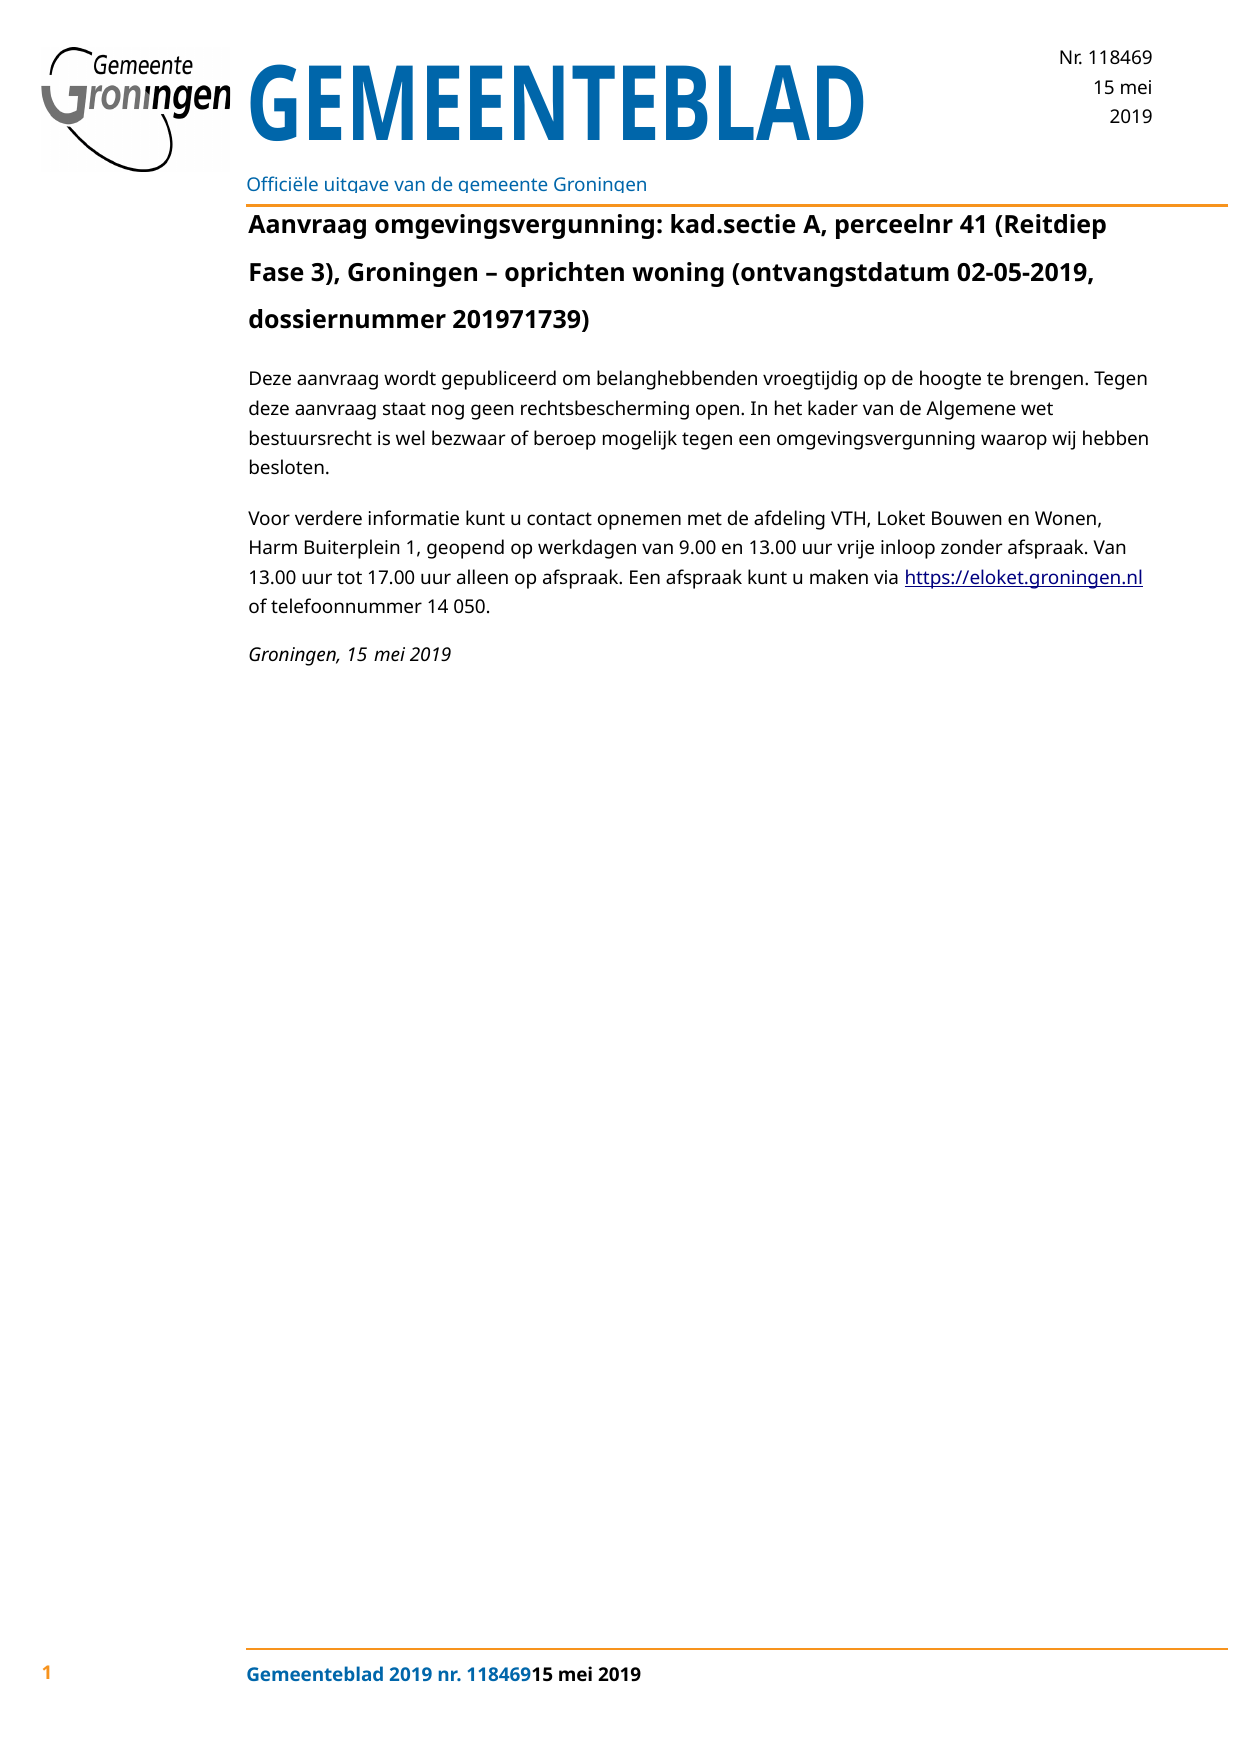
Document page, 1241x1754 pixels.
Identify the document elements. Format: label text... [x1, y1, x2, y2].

picture [41, 47, 231, 172]
text Aanvraag omgevingsvergunning: kad.sectie A, perceelnr 41 (Reitdiep Fase 3), Groningen – oprichten woning (ontvangstdatum 02-05-2019, dossiernummer 201971739) [248, 207, 1152, 336]
text Voor verdere informatie kunt u contact opnemen met de afdeling VTH, Loket Bouwen en Wonen, Harm Buiterplein 1, geopend op werkdagen van 9.00 en 13.00 uur vrije inloop zonder afspraak. Van 13.00 uur tot 17.00 uur alleen op afspraak. Een afspraak kunt u maken via https://eloket.groningen.nl of telefoonnummer 14 050. [248, 505, 1152, 619]
text Deze aanvraag wordt gepubliceerd om belanghebbenden vroegtijdig op de hoogte te brengen. Tegen deze aanvraag staat nog geen rechtsbescherming open. In het kader van de Algemene wet bestuursrecht is wel bezwaar of beroep mogelijk tegen een omgevingsvergunning waarop wij hebben besloten. [248, 366, 1152, 480]
text Groningen, 15 mei 2019 [248, 641, 1152, 667]
